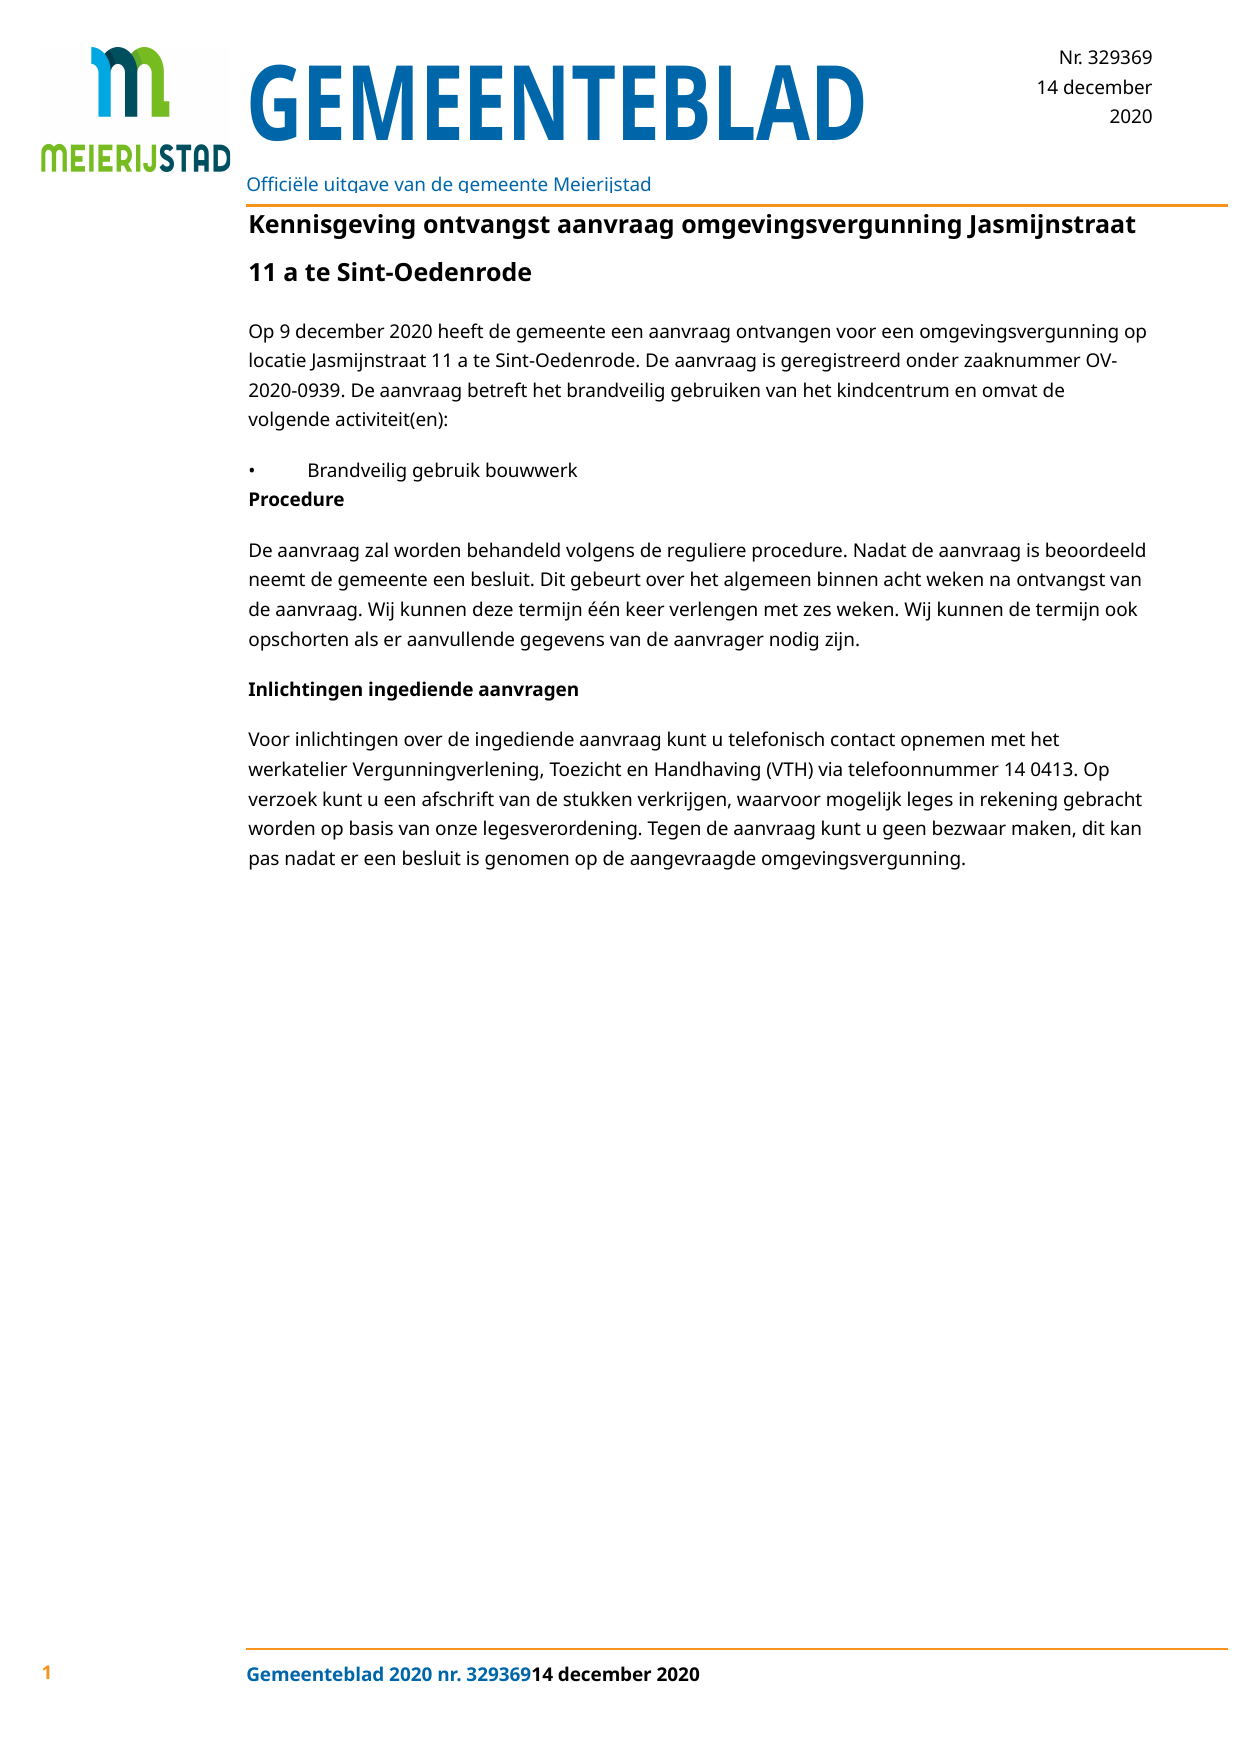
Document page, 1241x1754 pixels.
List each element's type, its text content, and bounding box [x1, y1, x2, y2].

list Brandveilig gebruik bouwwerk [248, 457, 1152, 483]
text Voor inlichtingen over de ingediende aanvraag kunt u telefonisch contact opnemen met het werkatelier Vergunningverlening, Toezicht en Handhaving (VTH) via telefoonnummer 14 0413. Op verzoek kunt u een afschrift van de stukken verkrijgen, waarvoor mogelijk leges in rekening gebracht worden op basis van onze legesverordening. Tegen de aanvraag kunt u geen bezwaar maken, dit kan pas nadat er een besluit is genomen op de aangevraagde omgevingsvergunning. [248, 727, 1152, 871]
text Inlichtingen ingediende aanvragen [248, 676, 1152, 702]
text Op 9 december 2020 heeft de gemeente een aanvraag ontvangen voor een omgevingsvergunning op locatie Jasmijnstraat 11 a te Sint-Oedenrode. De aanvraag is geregistreerd onder zaaknummer OV-2020-0939. De aanvraag betreft het brandveilig gebruiken van het kindcentrum en omvat de volgende activiteit(en): [248, 318, 1152, 432]
text Procedure [248, 487, 1152, 512]
picture [41, 47, 231, 172]
text De aanvraag zal worden behandeld volgens de reguliere procedure. Nadat de aanvraag is beoordeeld neemt de gemeente een besluit. Dit gebeurt over het algemeen binnen acht weken na ontvangst van de aanvraag. Wij kunnen deze termijn één keer verlengen met zes weken. Wij kunnen de termijn ook opschorten als er aanvullende gegevens van de aanvrager nodig zijn. [248, 537, 1152, 652]
text Kennisgeving ontvangst aanvraag omgevingsvergunning Jasmijnstraat 11 a te Sint-Oedenrode [248, 207, 1152, 288]
